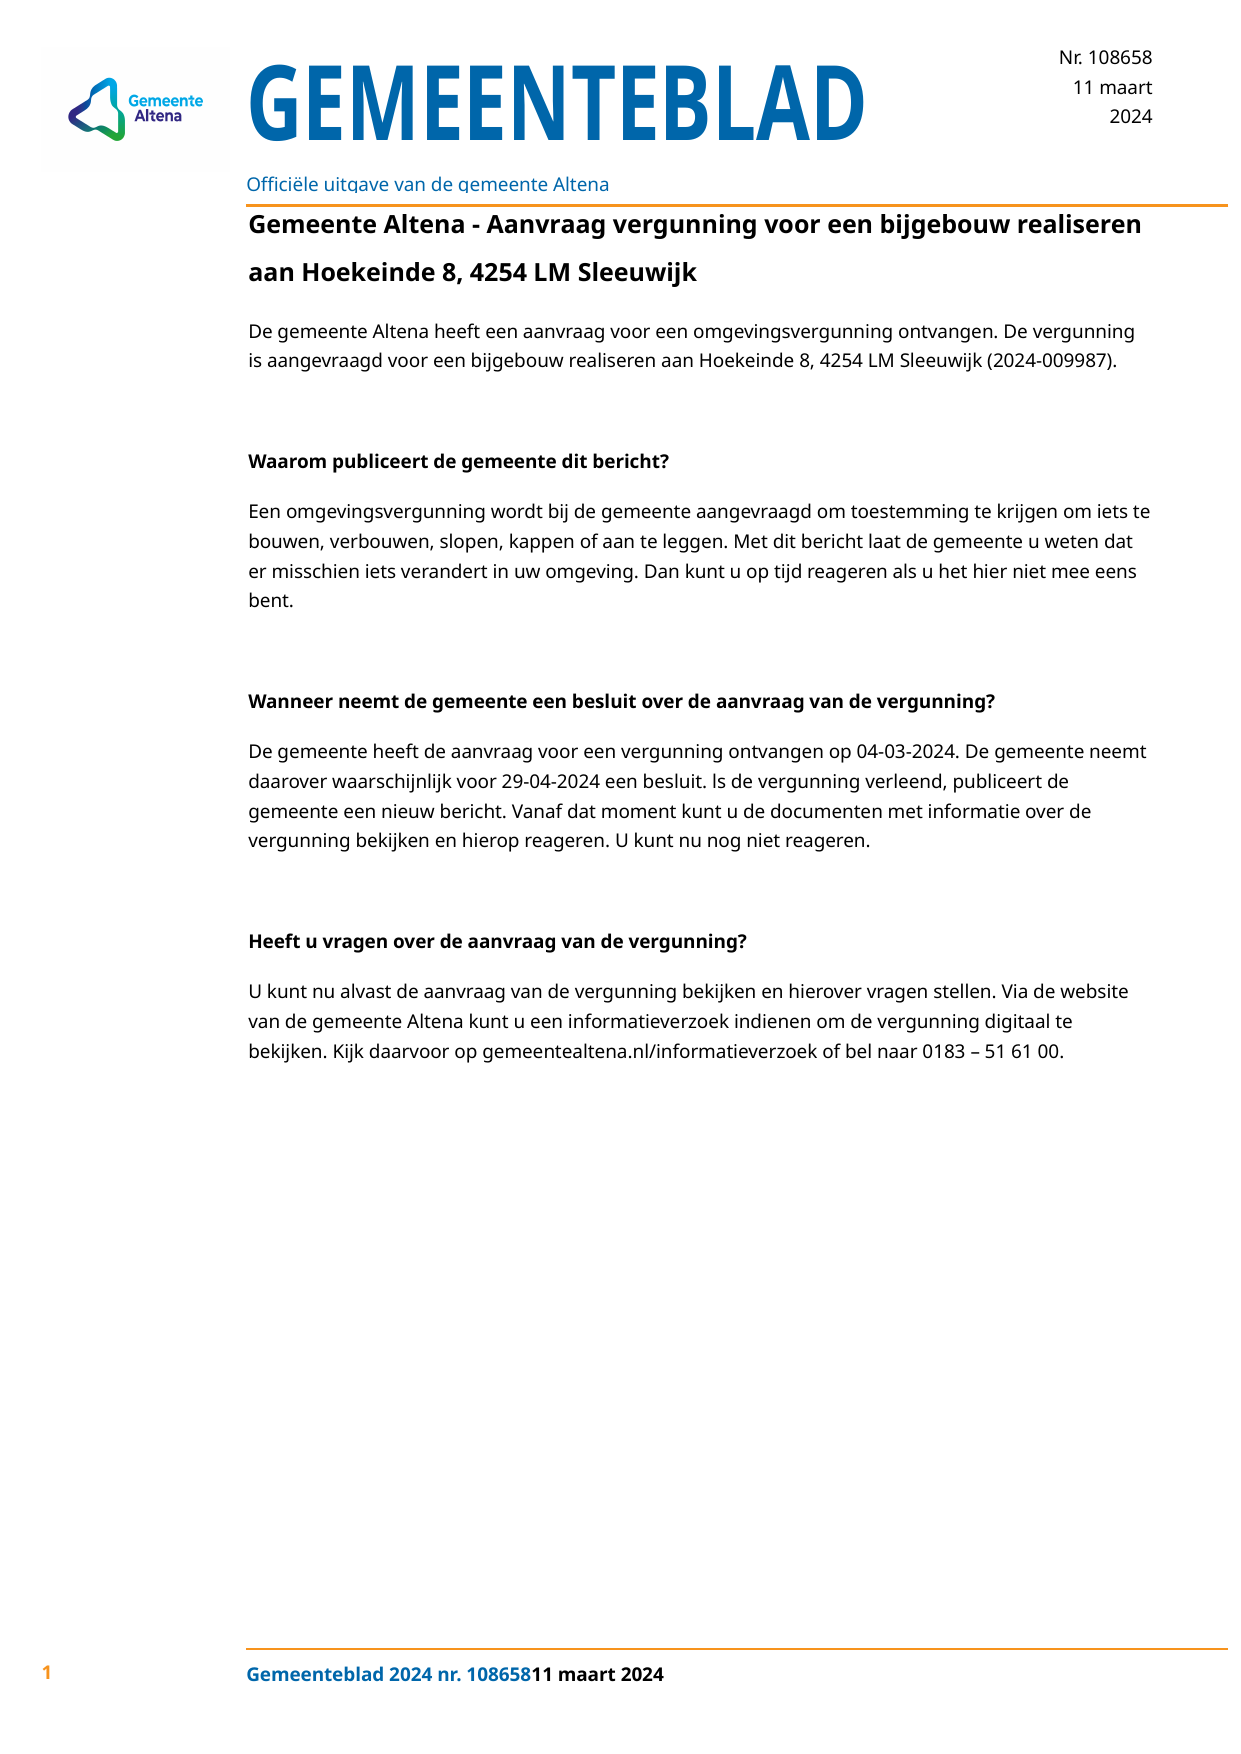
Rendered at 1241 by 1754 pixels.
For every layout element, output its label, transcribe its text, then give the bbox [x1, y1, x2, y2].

text De gemeente heeft de aanvraag voor een vergunning ontvangen op 04-03-2024. De gemeente neemt daarover waarschijnlijk voor 29-04-2024 een besluit. ls de vergunning verleend, publiceert de gemeente een nieuw bericht. Vanaf dat moment kunt u de documenten met informatie over de vergunning bekijken en hierop reageren. U kunt nu nog niet reageren. [248, 739, 1152, 853]
text Gemeente Altena - Aanvraag vergunning voor een bijgebouw realiseren aan Hoekeinde 8, 4254 LM Sleeuwijk [248, 207, 1152, 288]
picture [41, 47, 231, 172]
text U kunt nu alvast de aanvraag van de vergunning bekijken en hierover vragen stellen. Via de website van de gemeente Altena kunt u een informatieverzoek indienen om de vergunning digitaal te bekijken. Kijk daarvoor op gemeentealtena.nl/informatieverzoek of bel naar 0183 – 51 61 00. [248, 979, 1152, 1064]
text Wanneer neemt de gemeente een besluit over de aanvraag van de vergunning? [248, 688, 1152, 714]
text De gemeente Altena heeft een aanvraag voor een omgevingsvergunning ontvangen. De vergunning is aangevraagd voor een bijgebouw realiseren aan Hoekeinde 8, 4254 LM Sleeuwijk (2024-009987). [248, 318, 1152, 373]
text Waarom publiceert de gemeente dit bericht? [248, 448, 1152, 474]
text Een omgevingsvergunning wordt bij de gemeente aangevraagd om toestemming te krijgen om iets te bouwen, verbouwen, slopen, kappen of aan te leggen. Met dit bericht laat de gemeente u weten dat er misschien iets verandert in uw omgeving. Dan kunt u op tijd reageren als u het hier niet mee eens bent. [248, 499, 1152, 613]
text Heeft u vragen over de aanvraag van de vergunning? [248, 928, 1152, 954]
